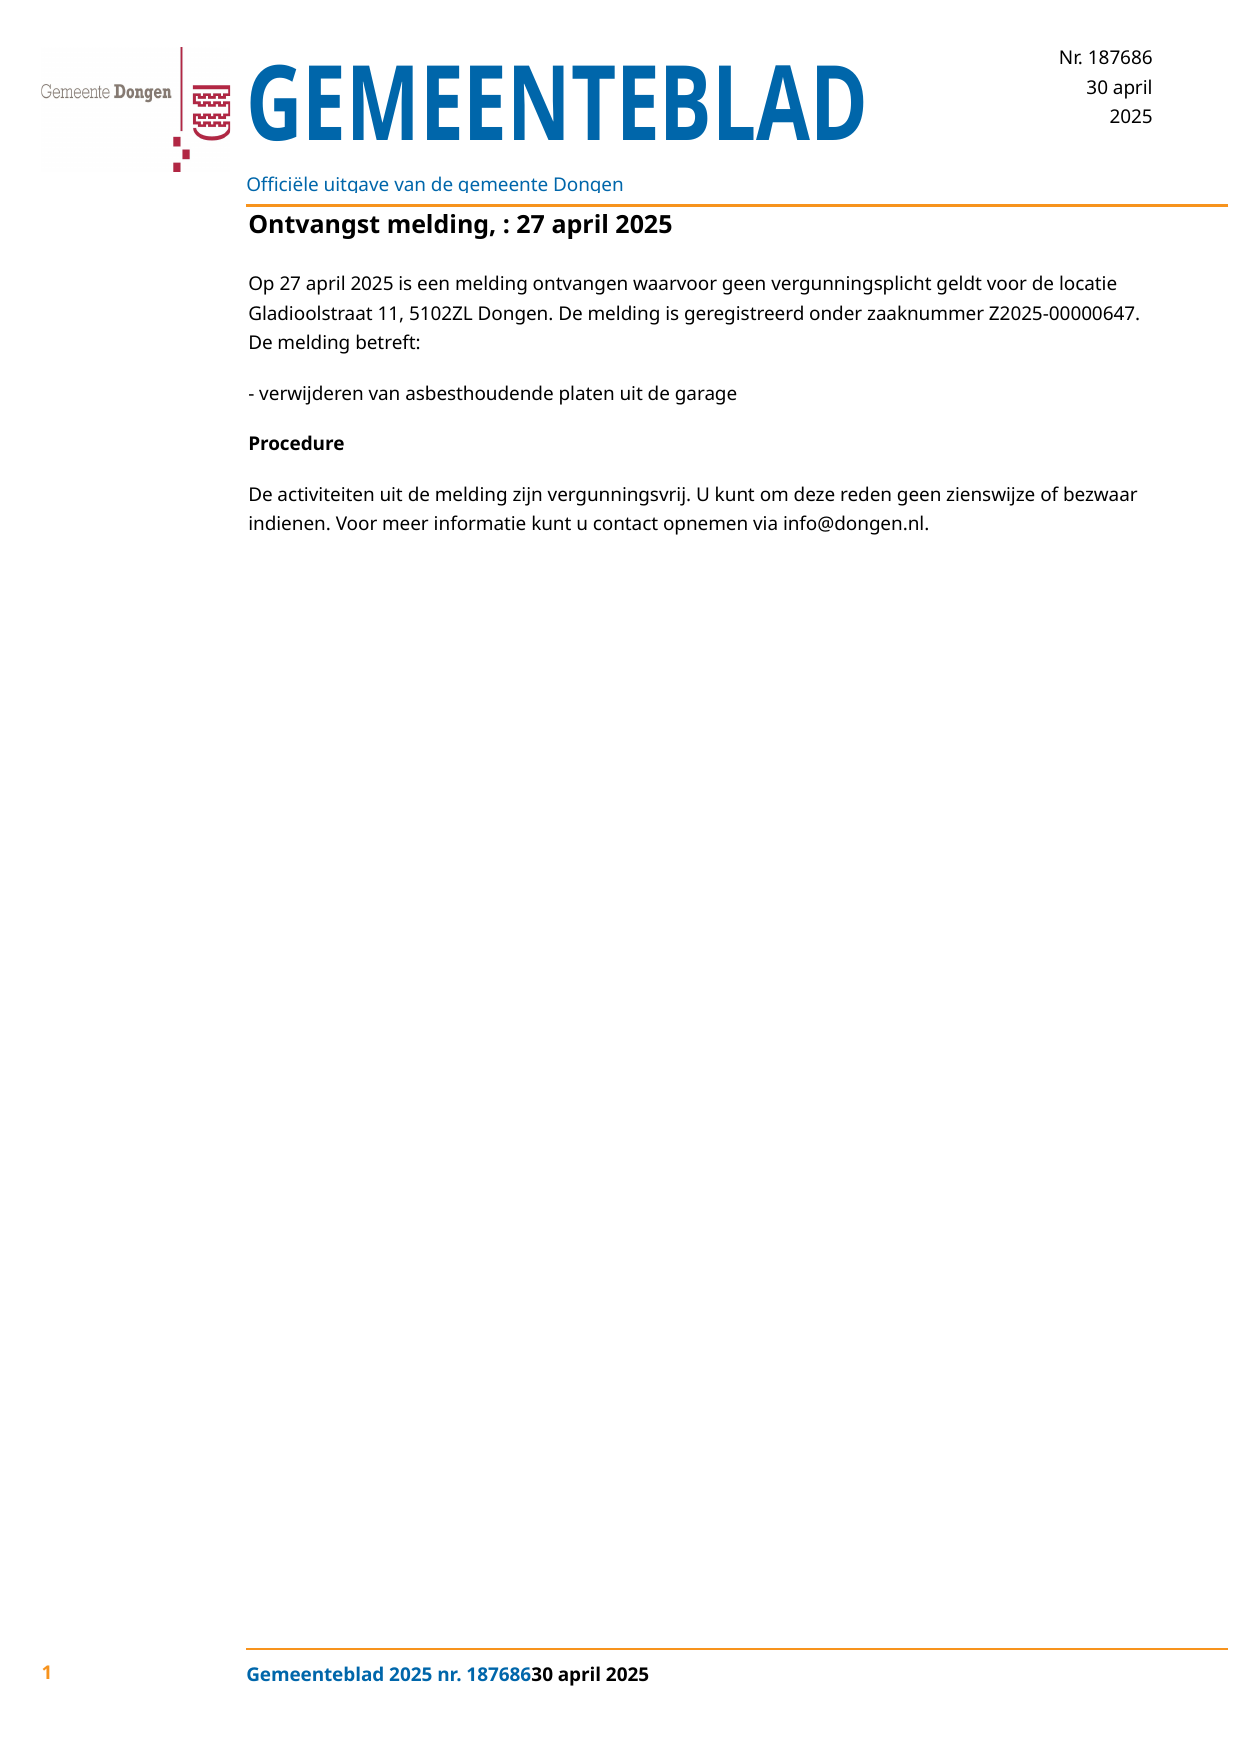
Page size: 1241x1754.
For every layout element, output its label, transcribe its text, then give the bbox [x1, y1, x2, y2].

text Procedure [248, 430, 1152, 456]
text Op 27 april 2025 is een melding ontvangen waarvoor geen vergunningsplicht geldt voor de locatie Gladioolstraat 11, 5102ZL Dongen. De melding is geregistreerd onder zaaknummer Z2025-00000647. De melding betreft: [248, 270, 1152, 355]
text De activiteiten uit de melding zijn vergunningsvrij. U kunt om deze reden geen zienswijze of bezwaar indienen. Voor meer informatie kunt u contact opnemen via info@dongen.nl. [248, 481, 1152, 536]
text Ontvangst melding, : 27 april 2025 [248, 207, 1152, 241]
text - verwijderen van asbesthoudende platen uit de garage [248, 380, 1152, 406]
picture [41, 47, 231, 172]
